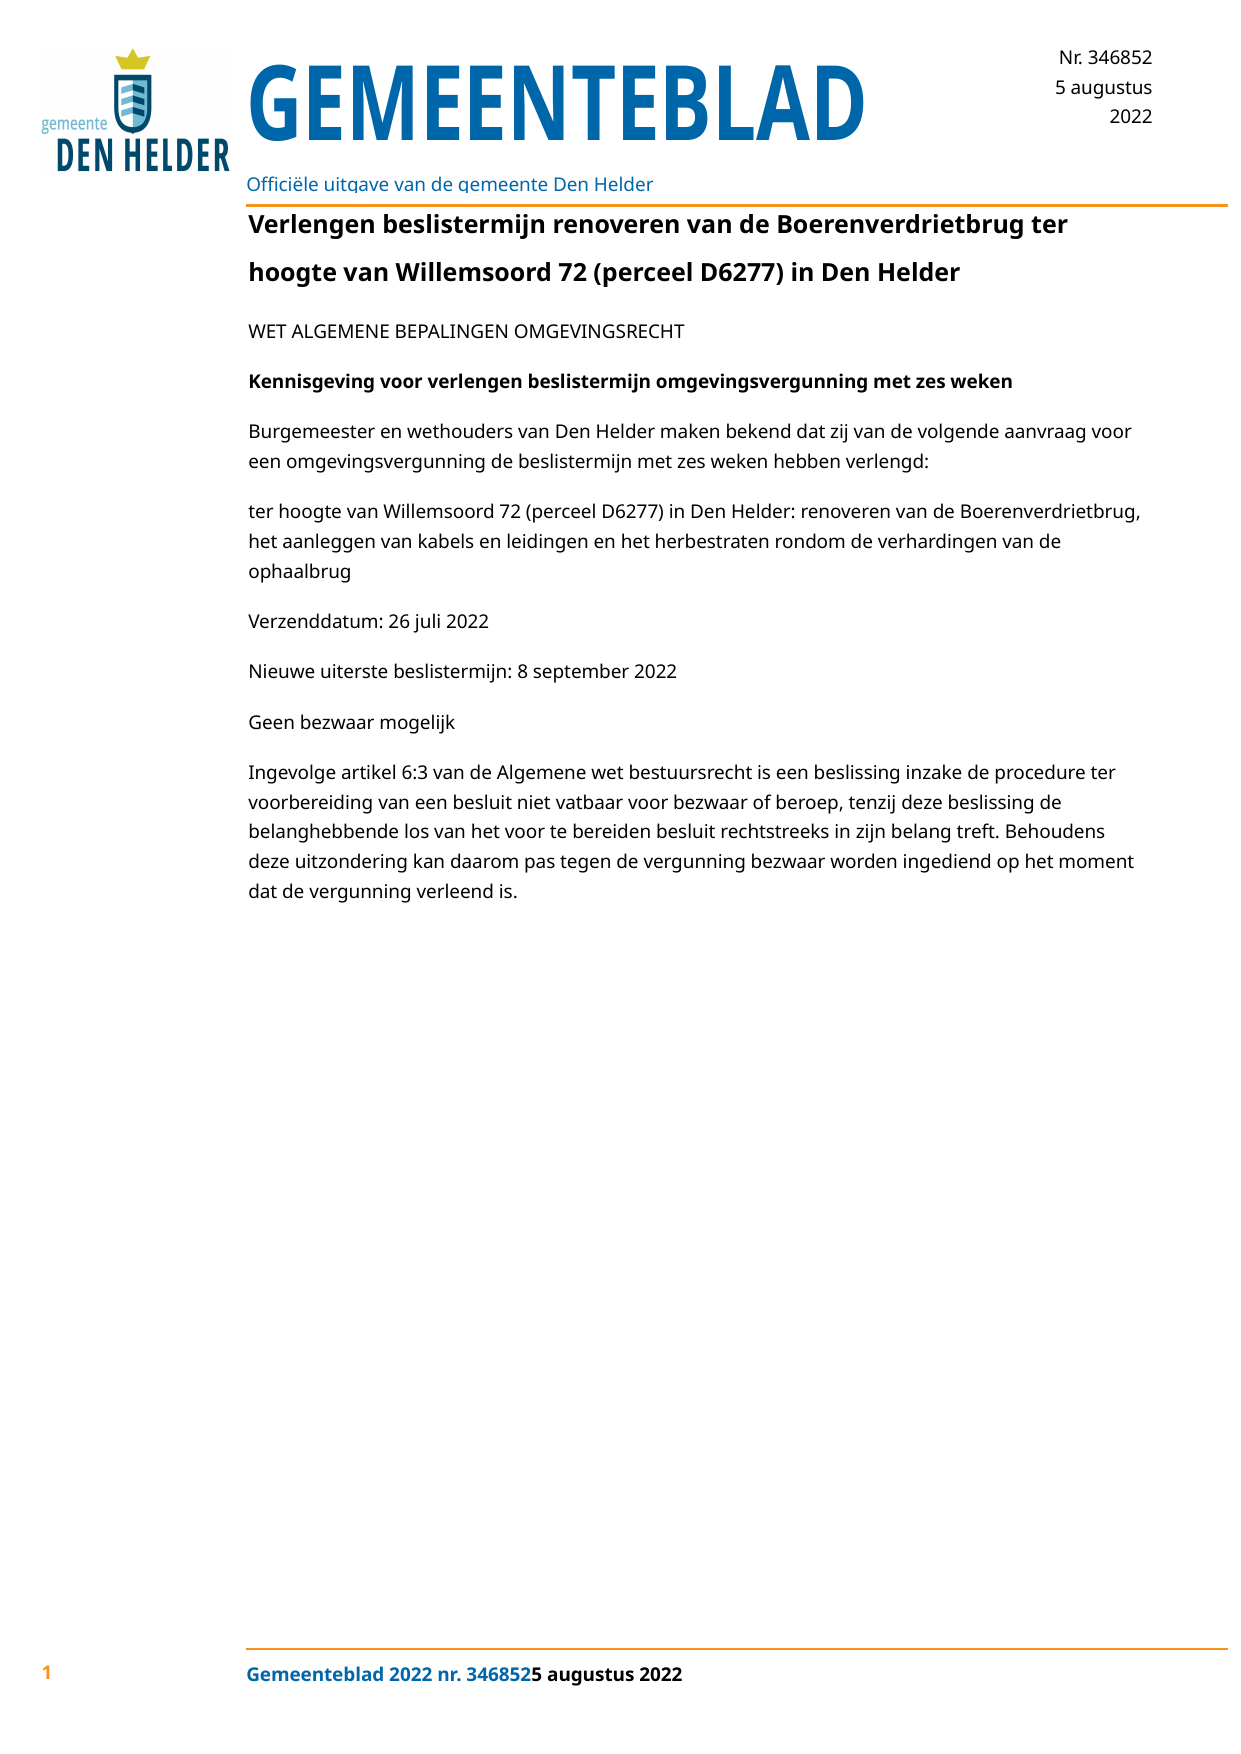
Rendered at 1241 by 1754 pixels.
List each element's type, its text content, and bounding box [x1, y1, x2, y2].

picture [182, 144, 187, 165]
picture [63, 144, 68, 165]
text Verzenddatum: 26 juli 2022 [248, 608, 1152, 634]
picture [130, 157, 135, 172]
picture [220, 160, 224, 172]
picture [100, 154, 106, 172]
text Ingevolge artikel 6:3 van de Algemene wet bestuursrecht is een beslissing inzake de procedure ter voorbereiding van een besluit niet vatbaar voor bezwaar of beroep, tenzij deze beslissing de belanghebbende los van het voor te bereiden besluit rechtstreeks in zijn belang treft. Behoudens deze uitzondering kan daarom pas tegen de vergunning bezwaar worden ingediend op het moment dat de vergunning verleend is. [248, 759, 1152, 904]
text Nieuwe uiterste beslistermijn: 8 september 2022 [248, 659, 1152, 684]
text Kennisgeving voor verlengen beslistermijn omgevingsvergunning met zes weken [248, 368, 1152, 394]
picture [41, 47, 231, 172]
text ter hoogte van Willemsoord 72 (perceel D6277) in Den Helder: renoveren van de Boerenverdrietbrug, het aanleggen van kabels en leidingen en het herbestraten rondom de verhardingen van de ophaalbrug [248, 499, 1152, 584]
text Geen bezwaar mogelijk [248, 709, 1152, 735]
text Verlengen beslistermijn renoveren van de Boerenverdrietbrug ter hoogte van Willemsoord 72 (perceel D6277) in Den Helder [248, 207, 1152, 288]
text WET ALGEMENE BEPALINGEN OMGEVINGSRECHT [248, 318, 1152, 344]
text Burgemeester en wethouders van Den Helder maken bekend dat zij van de volgende aanvraag voor een omgevingsvergunning de beslistermijn met zes weken hebben verlengd: [248, 419, 1152, 474]
